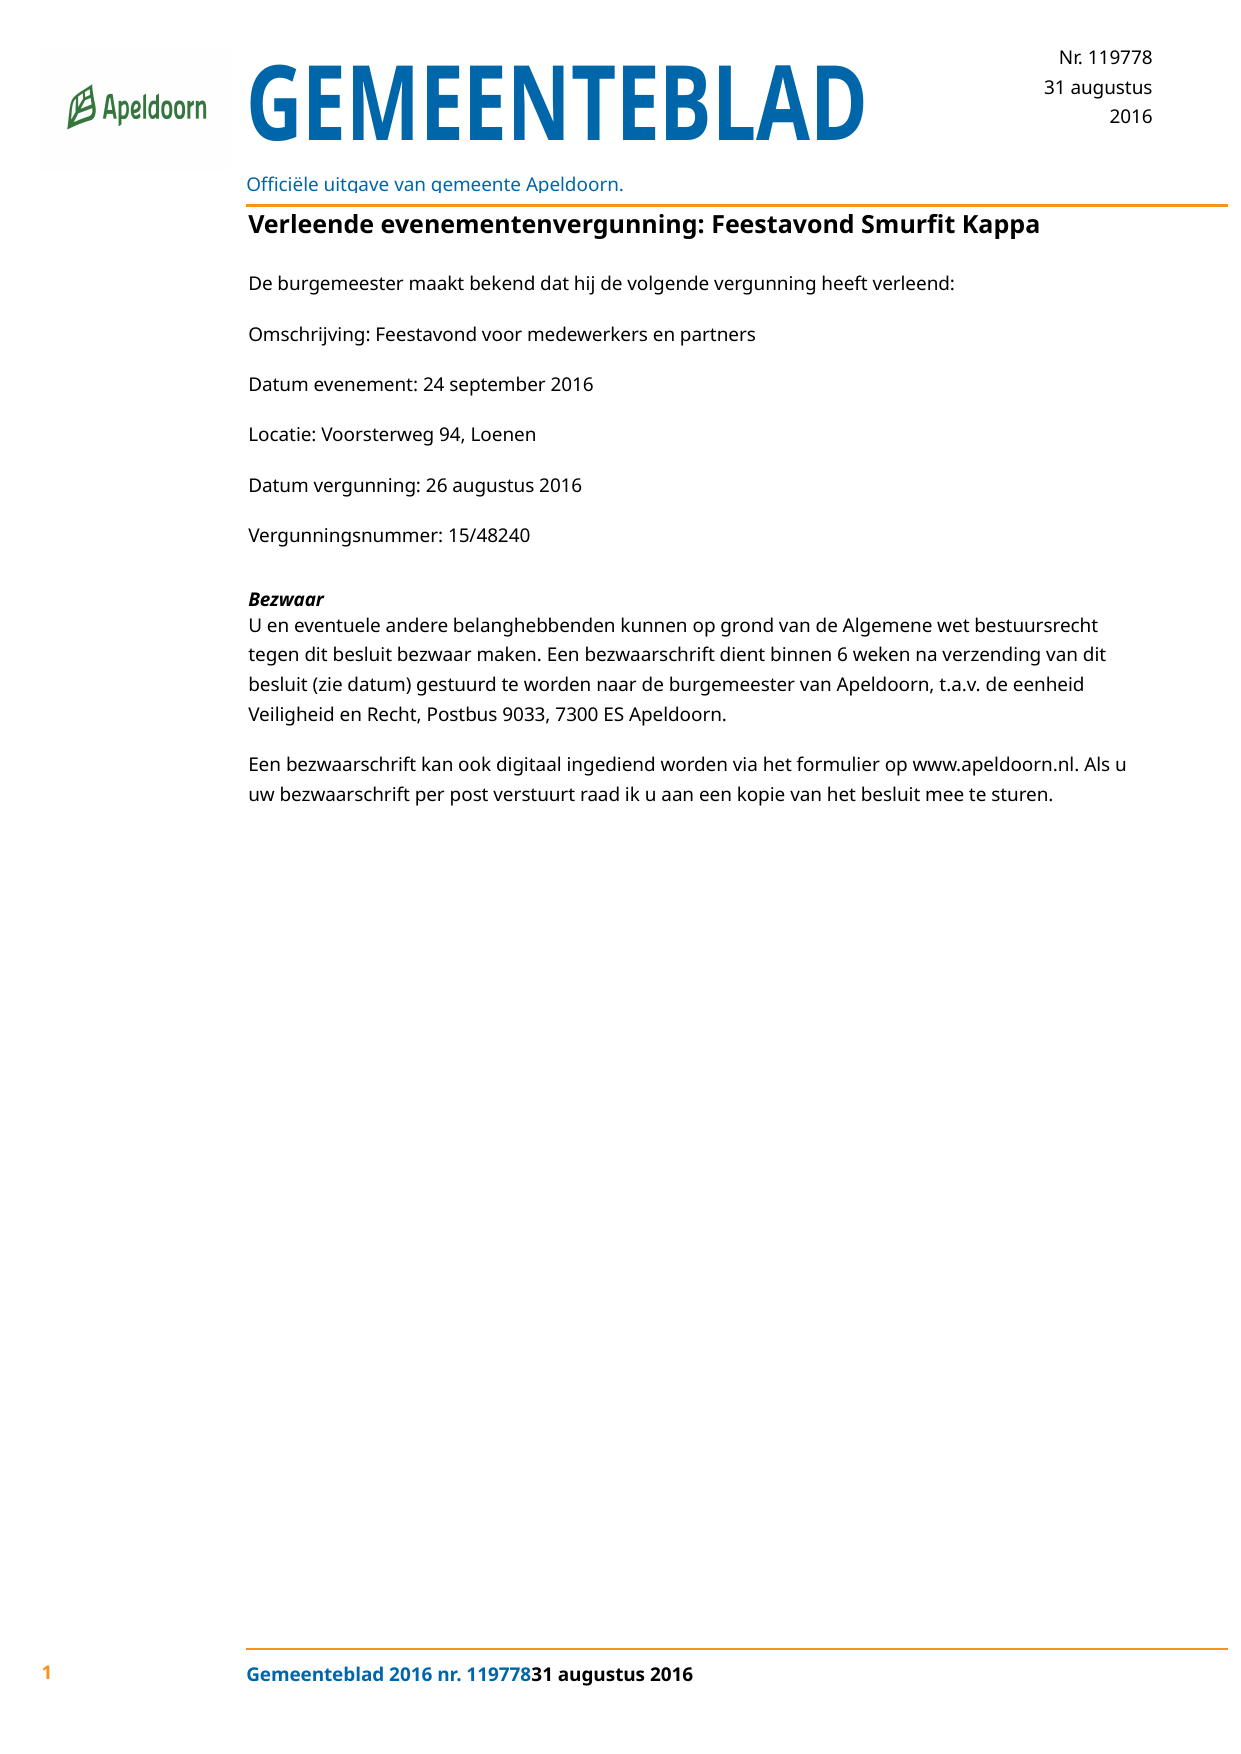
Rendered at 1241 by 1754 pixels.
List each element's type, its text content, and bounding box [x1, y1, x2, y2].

text Een bezwaarschrift kan ook digitaal ingediend worden via het formulier op www.apeldoorn.nl. Als u uw bezwaarschrift per post verstuurt raad ik u aan een kopie van het besluit mee te sturen. [248, 751, 1152, 807]
text Datum evenement: 24 september 2016 [248, 371, 1152, 397]
text U en eventuele andere belanghebbenden kunnen op grond van de Algemene wet bestuursrecht tegen dit besluit bezwaar maken. Een bezwaarschrift dient binnen 6 weken na verzending van dit besluit (zie datum) gestuurd te worden naar de burgemeester van Apeldoorn, t.a.v. de eenheid Veiligheid en Recht, Postbus 9033, 7300 ES Apeldoorn. [248, 612, 1152, 727]
text Omschrijving: Feestavond voor medewerkers en partners [248, 321, 1152, 346]
text Vergunningsnummer: 15/48240 [248, 522, 1152, 548]
text Verleende evenementenvergunning: Feestavond Smurfit Kappa [248, 207, 1152, 241]
picture [41, 47, 231, 172]
text Locatie: Voorsterweg 94, Loenen [248, 422, 1152, 447]
text De burgemeester maakt bekend dat hij de volgende vergunning heeft verleend: [248, 270, 1152, 296]
text Datum vergunning: 26 augustus 2016 [248, 472, 1152, 498]
text Bezwaar [248, 586, 1152, 612]
